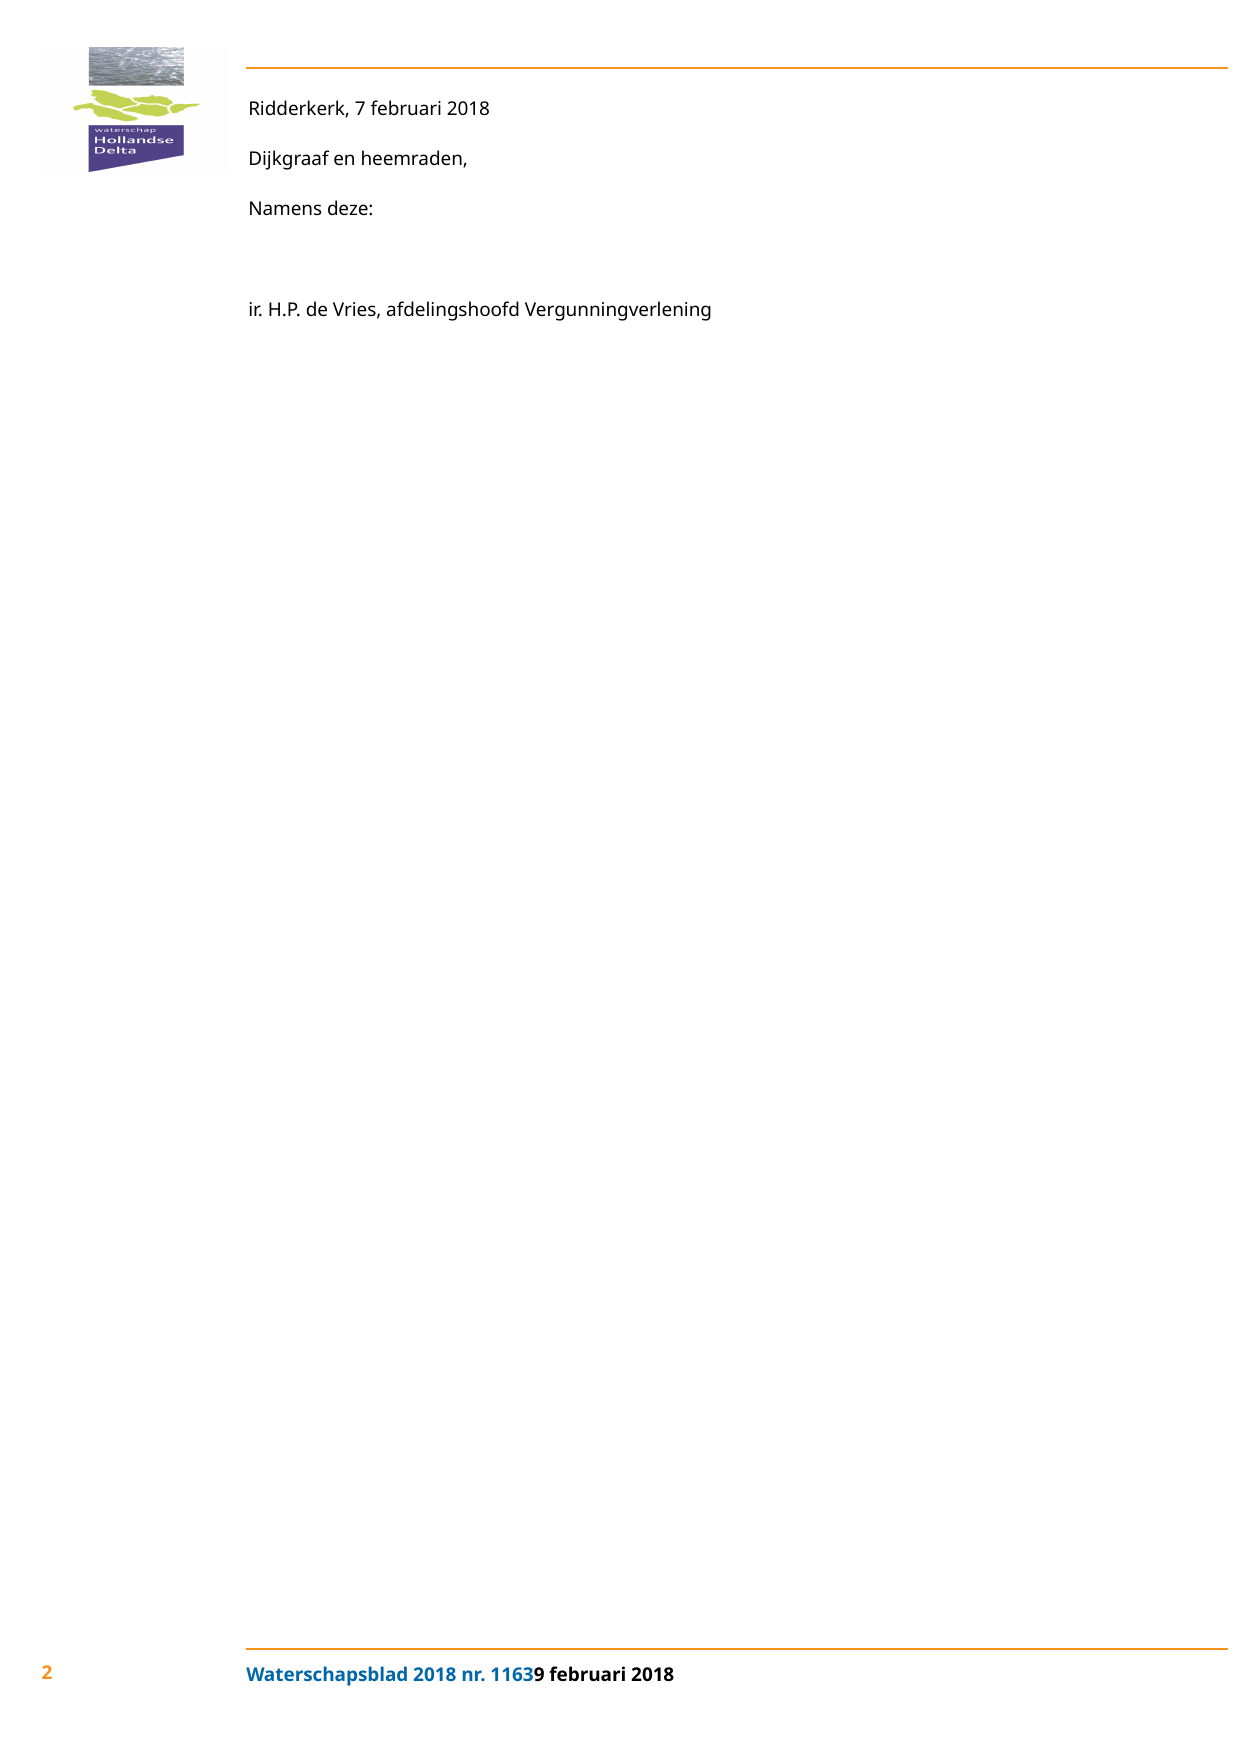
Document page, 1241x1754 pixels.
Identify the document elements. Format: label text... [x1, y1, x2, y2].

text Namens deze: [248, 196, 1152, 221]
picture [41, 47, 231, 172]
text Dijkgraaf en heemraden, [248, 145, 1152, 171]
text ir. H.P. de Vries, afdelingshoofd Vergunningverlening [248, 296, 1152, 322]
text Ridderkerk, 7 februari 2018 [248, 95, 1152, 121]
